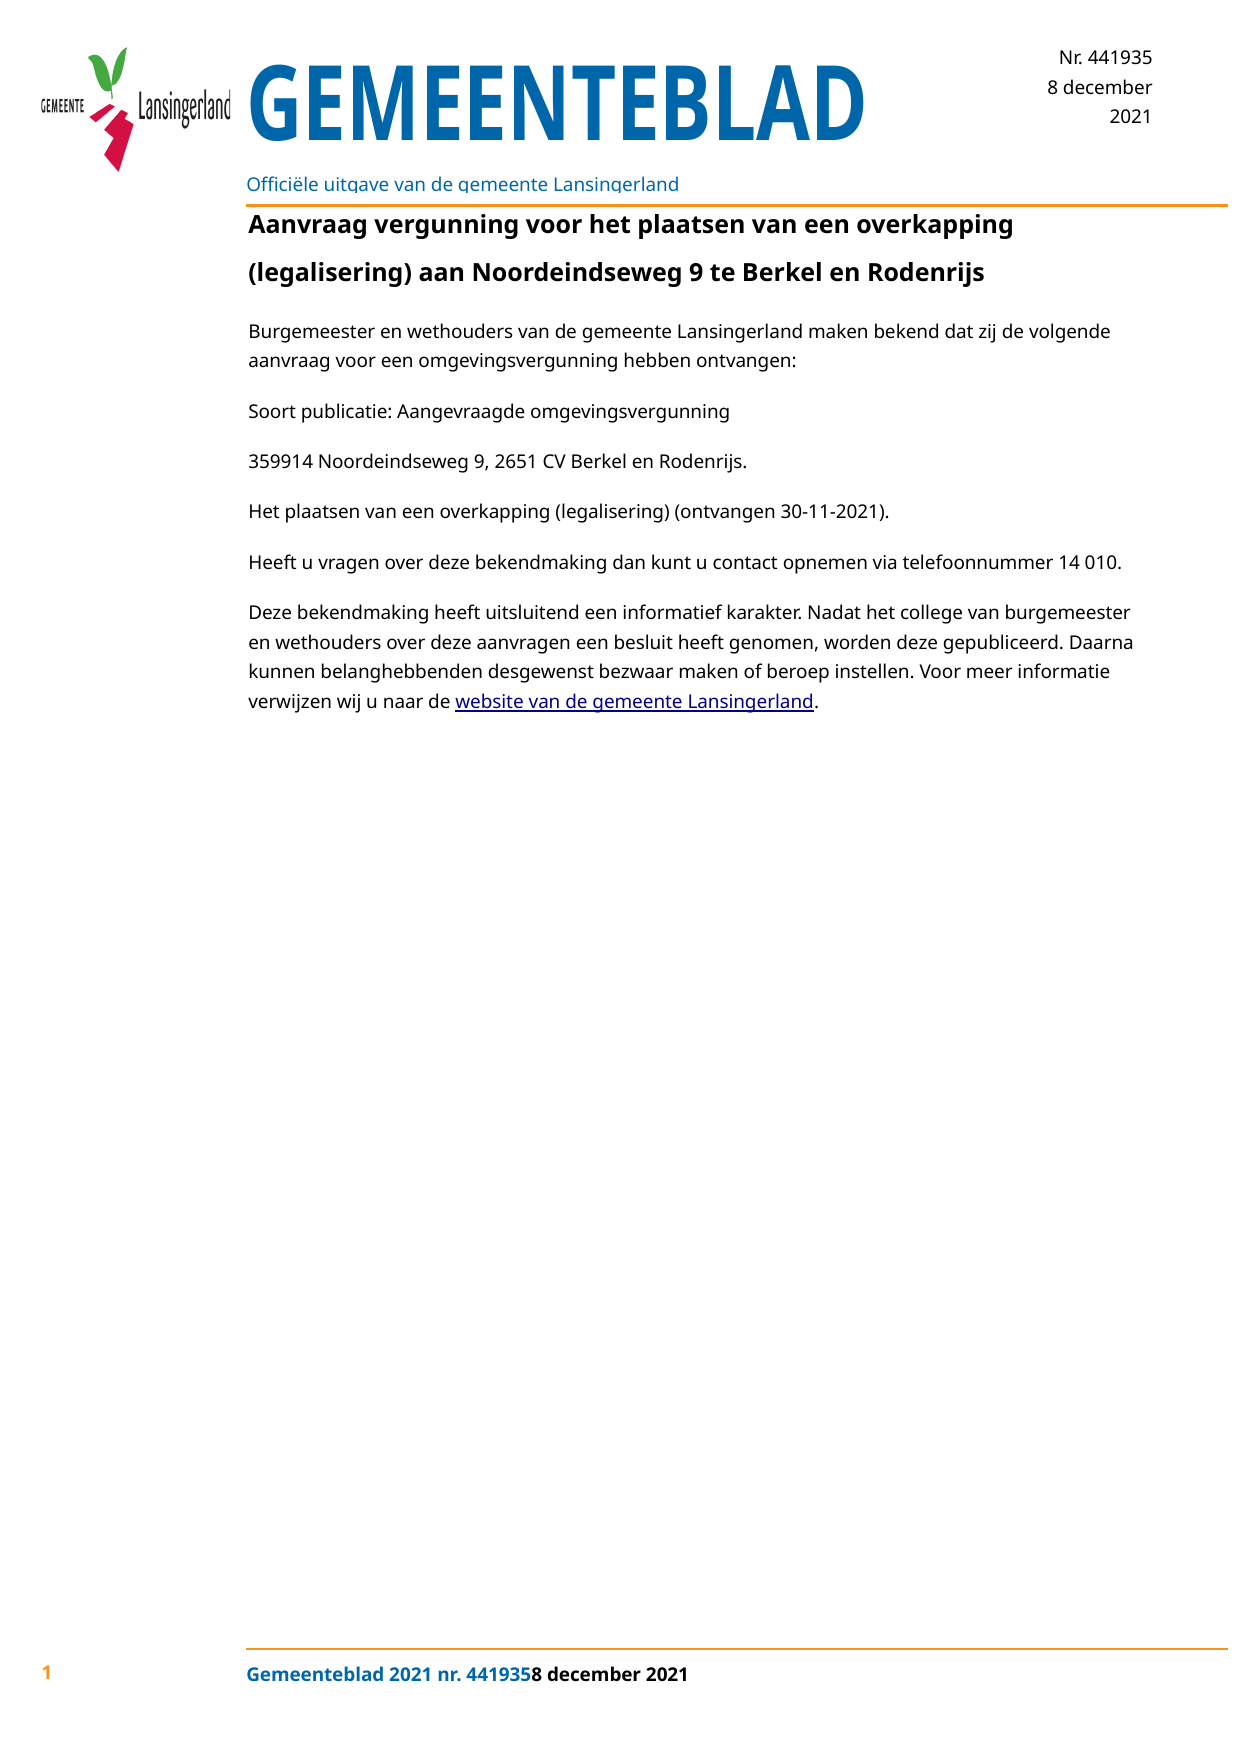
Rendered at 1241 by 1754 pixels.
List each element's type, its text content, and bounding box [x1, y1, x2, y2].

text Het plaatsen van een overkapping (legalisering) (ontvangen 30-11-2021). [248, 499, 1152, 524]
text Aanvraag vergunning voor het plaatsen van een overkapping (legalisering) aan Noordeindseweg 9 te Berkel en Rodenrijs [248, 207, 1152, 288]
picture [41, 47, 231, 172]
text Burgemeester en wethouders van de gemeente Lansingerland maken bekend dat zij de volgende aanvraag voor een omgevingsvergunning hebben ontvangen: [248, 318, 1152, 373]
text Soort publicatie: Aangevraagde omgevingsvergunning [248, 398, 1152, 424]
text 359914 Noordeindseweg 9, 2651 CV Berkel en Rodenrijs. [248, 448, 1152, 474]
text Heeft u vragen over deze bekendmaking dan kunt u contact opnemen via telefoonnummer 14 010. [248, 549, 1152, 575]
text Deze bekendmaking heeft uitsluitend een informatief karakter. Nadat het college van burgemeester en wethouders over deze aanvragen een besluit heeft genomen, worden deze gepubliceerd. Daarna kunnen belanghebbenden desgewenst bezwaar maken of beroep instellen. Voor meer informatie verwijzen wij u naar de website van de gemeente Lansingerland. [248, 599, 1152, 714]
